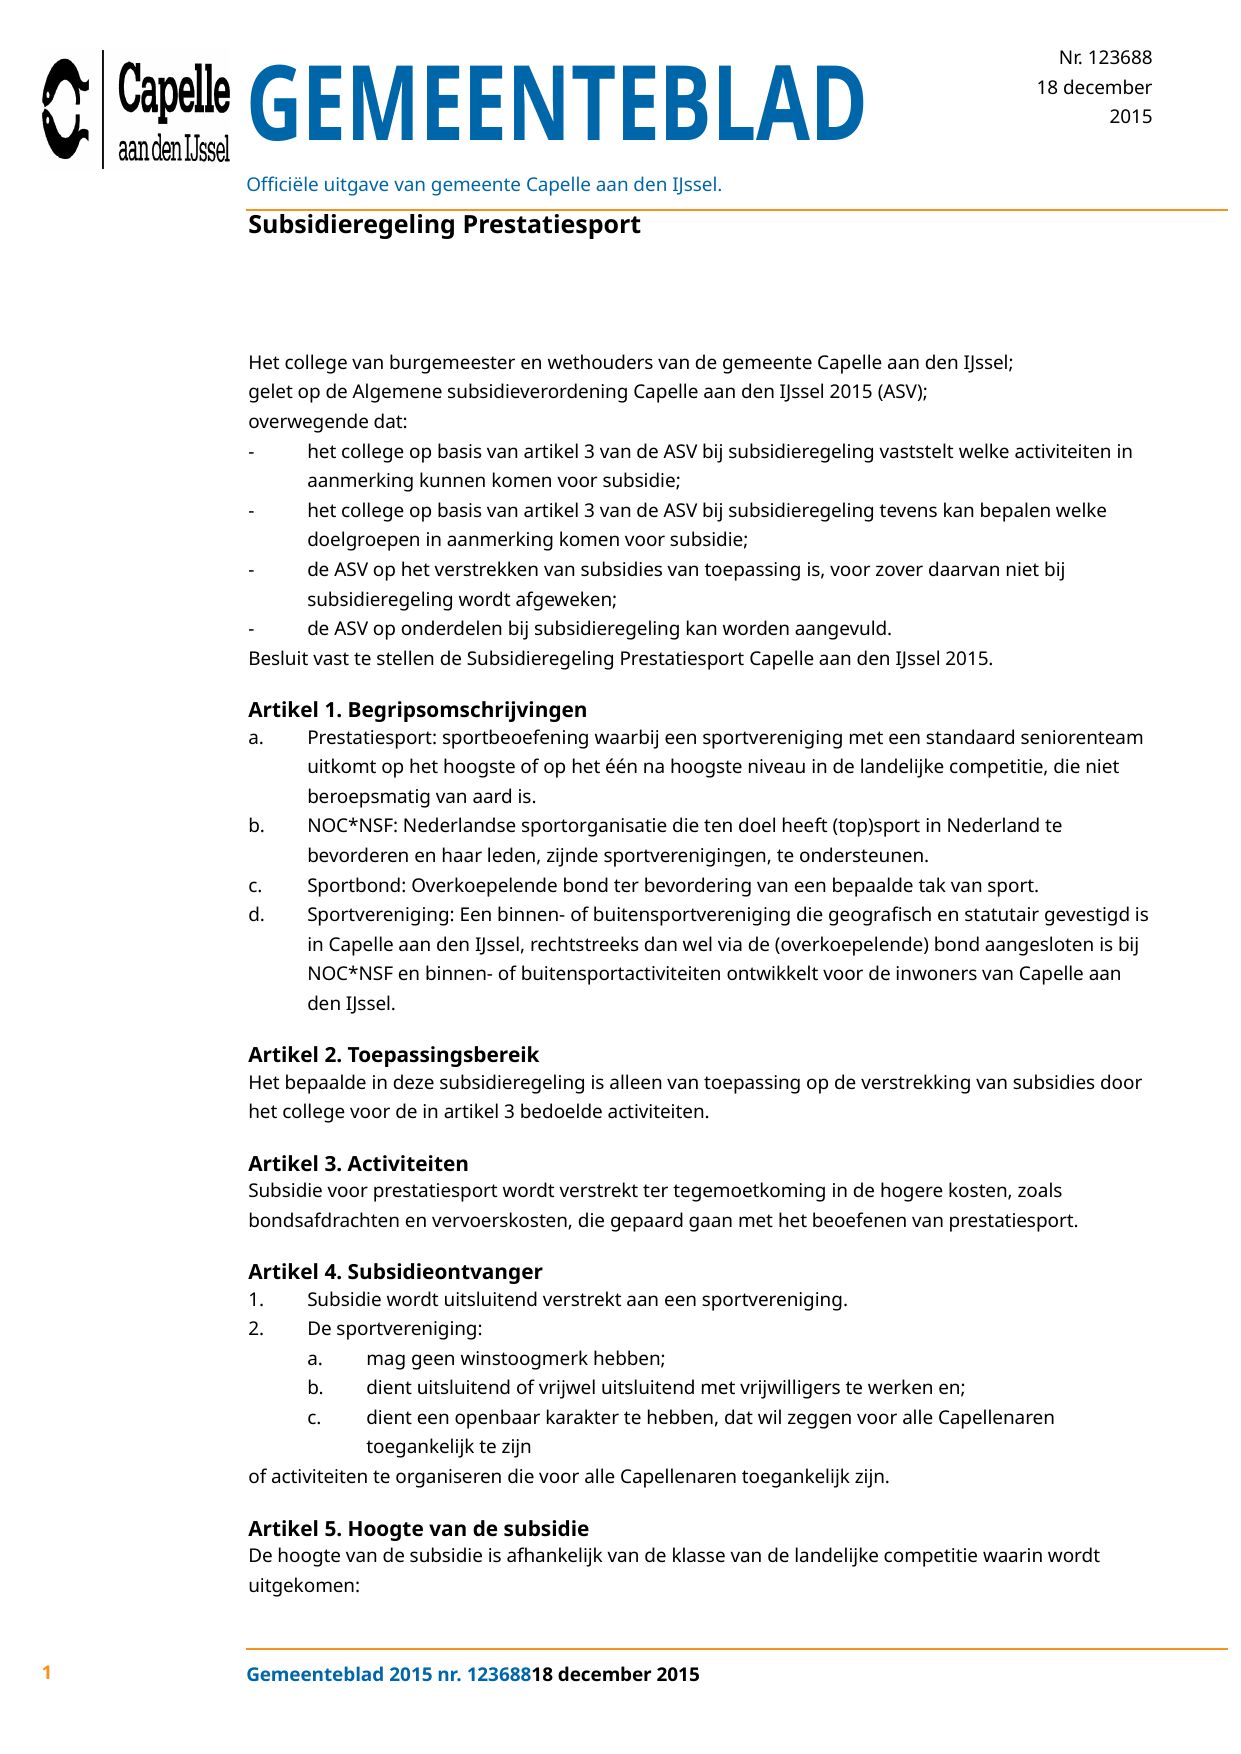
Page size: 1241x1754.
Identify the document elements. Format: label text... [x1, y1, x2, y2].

text Artikel 3. Activiteiten [248, 1149, 1152, 1177]
text Besluit vast te stellen de Subsidieregeling Prestatiesport Capelle aan den IJssel 2015. [248, 645, 1152, 671]
picture [41, 47, 231, 172]
list Sportvereniging: Een binnen- of buitensportvereniging die geografisch en statutair gevestigd is in Capelle aan den IJssel, rechtstreeks dan wel via de (overkoepelende) bond aangesloten is bij NOC*NSF en binnen- of buitensportactiviteiten ontwikkelt voor de inwoners van Capelle aan den IJssel. [248, 901, 1152, 1016]
text Subsidieregeling Prestatiesport [248, 211, 1152, 241]
list Sportbond: Overkoepelende bond ter bevordering van een bepaalde tak van sport. [248, 872, 1152, 897]
text De hoogte van de subsidie is afhankelijk van de klasse van de landelijke competitie waarin wordt uitgekomen: [248, 1542, 1152, 1597]
text of activiteiten te organiseren die voor alle Capellenaren toegankelijk zijn. [248, 1463, 1152, 1489]
list de ASV op onderdelen bij subsidieregeling kan worden aangevuld. [248, 615, 1152, 641]
list dient uitsluitend of vrijwel uitsluitend met vrijwilligers te werken en; [307, 1374, 1152, 1400]
list NOC*NSF: Nederlandse sportorganisatie die ten doel heeft (top)sport in Nederland te bevorderen en haar leden, zijnde sportverenigingen, te ondersteunen. [248, 813, 1152, 868]
list de ASV op het verstrekken van subsidies van toepassing is, voor zover daarvan niet bij subsidieregeling wordt afgeweken; [248, 556, 1152, 612]
list het college op basis van artikel 3 van de ASV bij subsidieregeling tevens kan bepalen welke doelgroepen in aanmerking komen voor subsidie; [248, 497, 1152, 552]
text Artikel 1. Begripsomschrijvingen [248, 695, 1152, 724]
text Subsidie voor prestatiesport wordt verstrekt ter tegemoetkoming in de hogere kosten, zoals bondsafdrachten en vervoerskosten, die gepaard gaan met het beoefenen van prestatiesport. [248, 1177, 1152, 1233]
text Artikel 5. Hoogte van de subsidie [248, 1514, 1152, 1542]
text gelet op de Algemene subsidieverordening Capelle aan den IJssel 2015 (ASV); [248, 379, 1152, 404]
text Het college van burgemeester en wethouders van de gemeente Capelle aan den IJssel; [248, 349, 1152, 375]
list mag geen winstoogmerk hebben; [307, 1345, 1152, 1371]
list het college op basis van artikel 3 van de ASV bij subsidieregeling vaststelt welke activiteiten in aanmerking kunnen komen voor subsidie; [248, 438, 1152, 493]
list De sportvereniging: [248, 1315, 1152, 1341]
list dient een openbaar karakter te hebben, dat wil zeggen voor alle Capellenaren toegankelijk te zijn [307, 1404, 1152, 1459]
list Prestatiesport: sportbeoefening waarbij een sportvereniging met een standaard seniorenteam uitkomt op het hoogste of op het één na hoogste niveau in de landelijke competitie, die niet beroepsmatig van aard is. [248, 724, 1152, 809]
text overwegende dat: [248, 408, 1152, 434]
text Artikel 4. Subsidieontvanger [248, 1257, 1152, 1286]
text Artikel 2. Toepassingsbereik [248, 1041, 1152, 1069]
list Subsidie wordt uitsluitend verstrekt aan een sportvereniging. [248, 1286, 1152, 1312]
text Het bepaalde in deze subsidieregeling is alleen van toepassing op de verstrekking van subsidies door het college voor de in artikel 3 bedoelde activiteiten. [248, 1069, 1152, 1124]
